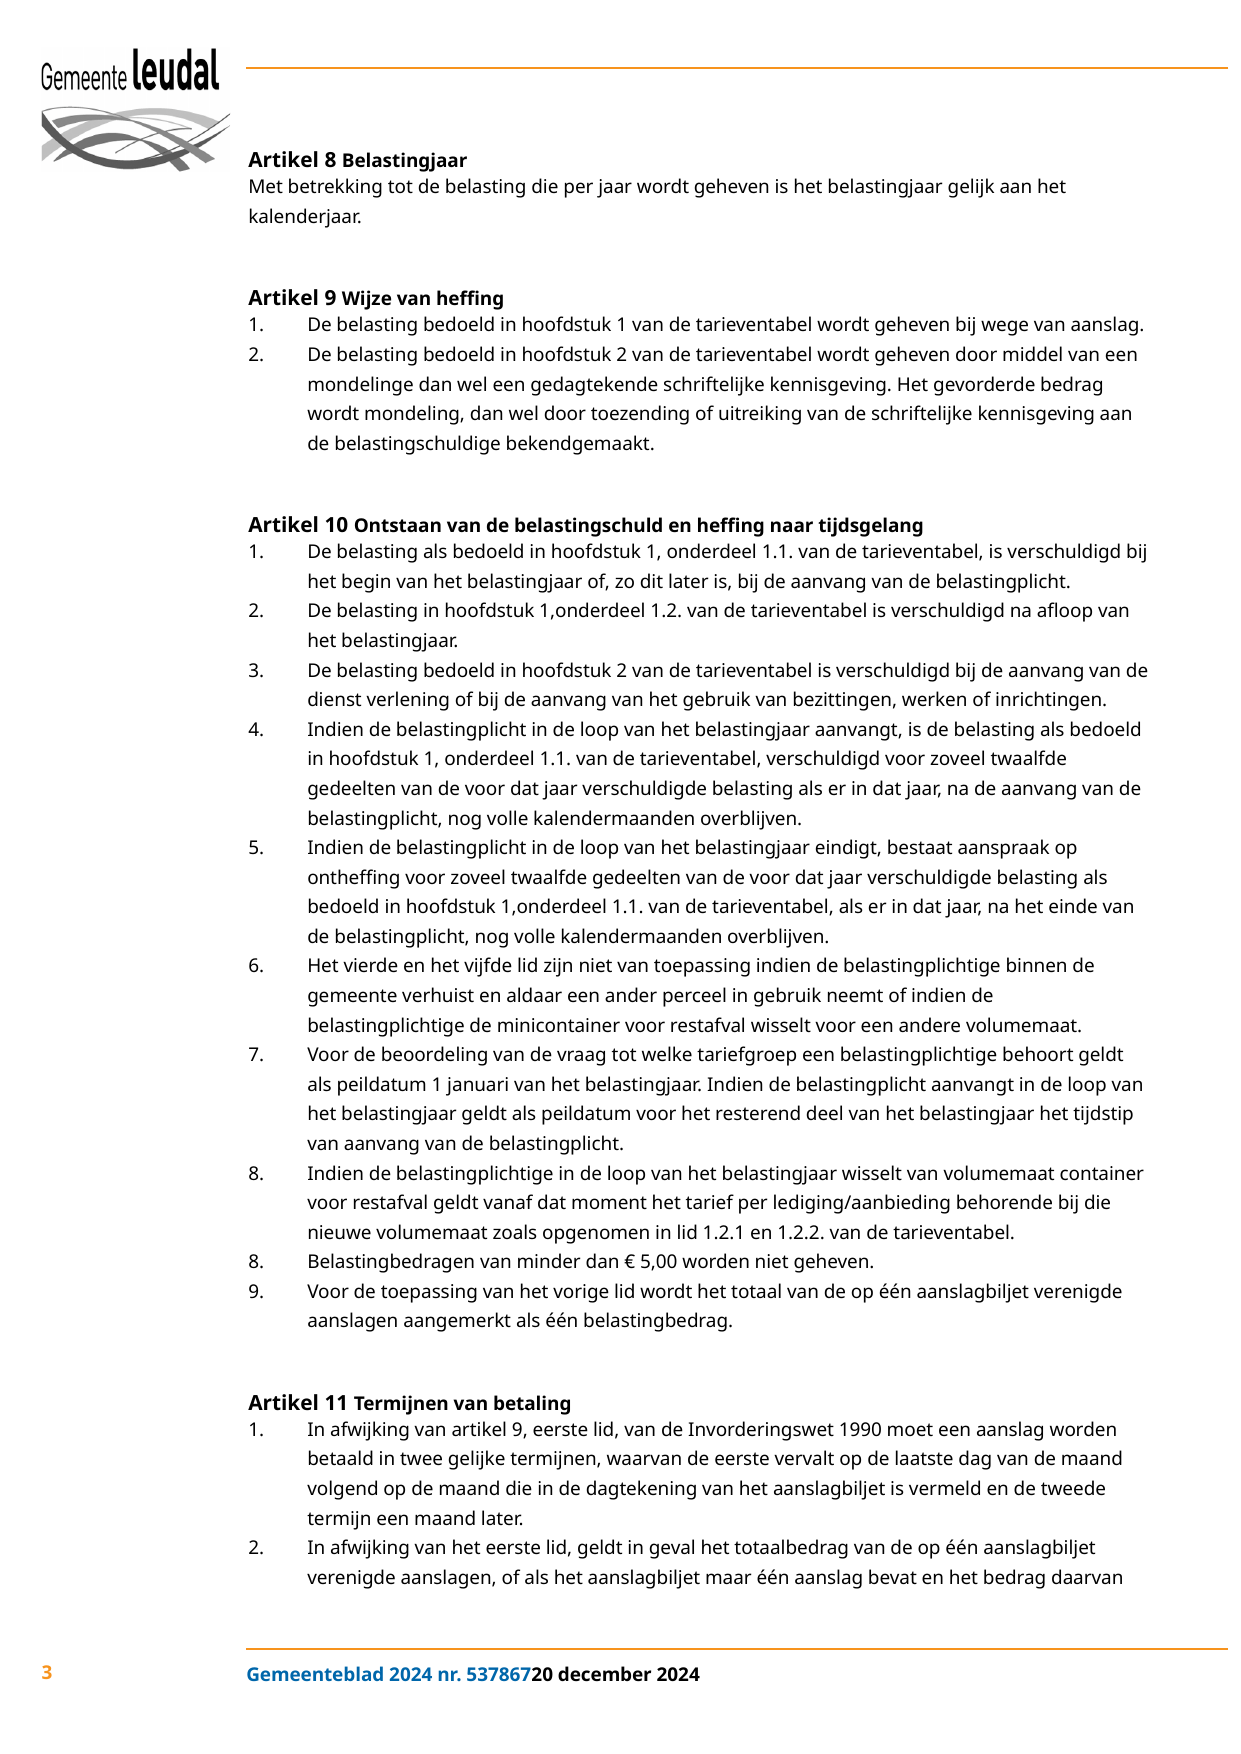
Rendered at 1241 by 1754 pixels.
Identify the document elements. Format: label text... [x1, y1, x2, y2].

list Indien de belastingplichtige in de loop van het belastingjaar wisselt van volumemaat container voor restafval geldt vanaf dat moment het tarief per lediging/aanbieding behorende bij die nieuwe volumemaat zoals opgenomen in lid 1.2.1 en 1.2.2. van de tarieventabel. [248, 1160, 1152, 1244]
list De belasting bedoeld in hoofdstuk 2 van de tarieventabel wordt geheven door middel van een mondelinge dan wel een gedagtekende schriftelijke kennisgeving. Het gevorderde bedrag wordt mondeling, dan wel door toezending of uitreiking van de schriftelijke kennisgeving aan de belastingschuldige bekendgemaakt. [248, 341, 1152, 456]
list Het vierde en het vijfde lid zijn niet van toepassing indien de belastingplichtige binnen de gemeente verhuist en aldaar een ander perceel in gebruik neemt of indien de belastingplichtige de minicontainer voor restafval wisselt voor een andere volumemaat. [248, 953, 1152, 1037]
list In afwijking van artikel 9, eerste lid, van de Invorderingswet 1990 moet een aanslag worden betaald in twee gelijke termijnen, waarvan de eerste vervalt op de laatste dag van de maand volgend op de maand die in de dagtekening van het aanslagbiljet is vermeld en de tweede termijn een maand later. [248, 1416, 1152, 1531]
text Artikel 8 Belastingjaar [248, 145, 1152, 174]
list Belastingbedragen van minder dan € 5,00 worden niet geheven. [248, 1248, 1152, 1274]
list Voor de toepassing van het vorige lid wordt het totaal van de op één aanslagbiljet verenigde aanslagen aangemerkt als één belastingbedrag. [248, 1278, 1152, 1333]
text Artikel 10 Ontstaan van de belastingschuld en heffing naar tijdsgelang [248, 510, 1152, 538]
text Artikel 9 Wijze van heffing [248, 283, 1152, 312]
list De belasting bedoeld in hoofdstuk 2 van de tarieventabel is verschuldigd bij de aanvang van de dienst verlening of bij de aanvang van het gebruik van bezittingen, werken of inrichtingen. [248, 657, 1152, 712]
list De belasting in hoofdstuk 1,onderdeel 1.2. van de tarieventabel is verschuldigd na afloop van het belastingjaar. [248, 598, 1152, 653]
list De belasting als bedoeld in hoofdstuk 1, onderdeel 1.1. van de tarieventabel, is verschuldigd bij het begin van het belastingjaar of, zo dit later is, bij de aanvang van de belastingplicht. [248, 538, 1152, 594]
list De belasting bedoeld in hoofdstuk 1 van de tarieventabel wordt geheven bij wege van aanslag. [248, 312, 1152, 337]
list In afwijking van het eerste lid, geldt in geval het totaalbedrag van de op één aanslagbiljet verenigde aanslagen, of als het aanslagbiljet maar één aanslag bevat en het bedrag daarvan [248, 1534, 1152, 1590]
text Artikel 11 Termijnen van betaling [248, 1388, 1152, 1416]
list Voor de beoordeling van de vraag tot welke tariefgroep een belastingplichtige behoort geldt als peildatum 1 januari van het belastingjaar. Indien de belastingplicht aanvangt in de loop van het belastingjaar geldt als peildatum voor het resterend deel van het belastingjaar het tijdstip van aanvang van de belastingplicht. [248, 1041, 1152, 1156]
list Indien de belastingplicht in de loop van het belastingjaar aanvangt, is de belasting als bedoeld in hoofdstuk 1, onderdeel 1.1. van de tarieventabel, verschuldigd voor zoveel twaalfde gedeelten van de voor dat jaar verschuldigde belasting als er in dat jaar, na de aanvang van de belastingplicht, nog volle kalendermaanden overblijven. [248, 716, 1152, 830]
list Indien de belastingplicht in de loop van het belastingjaar eindigt, bestaat aanspraak op ontheffing voor zoveel twaalfde gedeelten van de voor dat jaar verschuldigde belasting als bedoeld in hoofdstuk 1,onderdeel 1.1. van de tarieventabel, als er in dat jaar, na het einde van de belastingplicht, nog volle kalendermaanden overblijven. [248, 834, 1152, 949]
picture [41, 47, 231, 172]
text Met betrekking tot de belasting die per jaar wordt geheven is het belastingjaar gelijk aan het kalenderjaar. [248, 174, 1152, 229]
